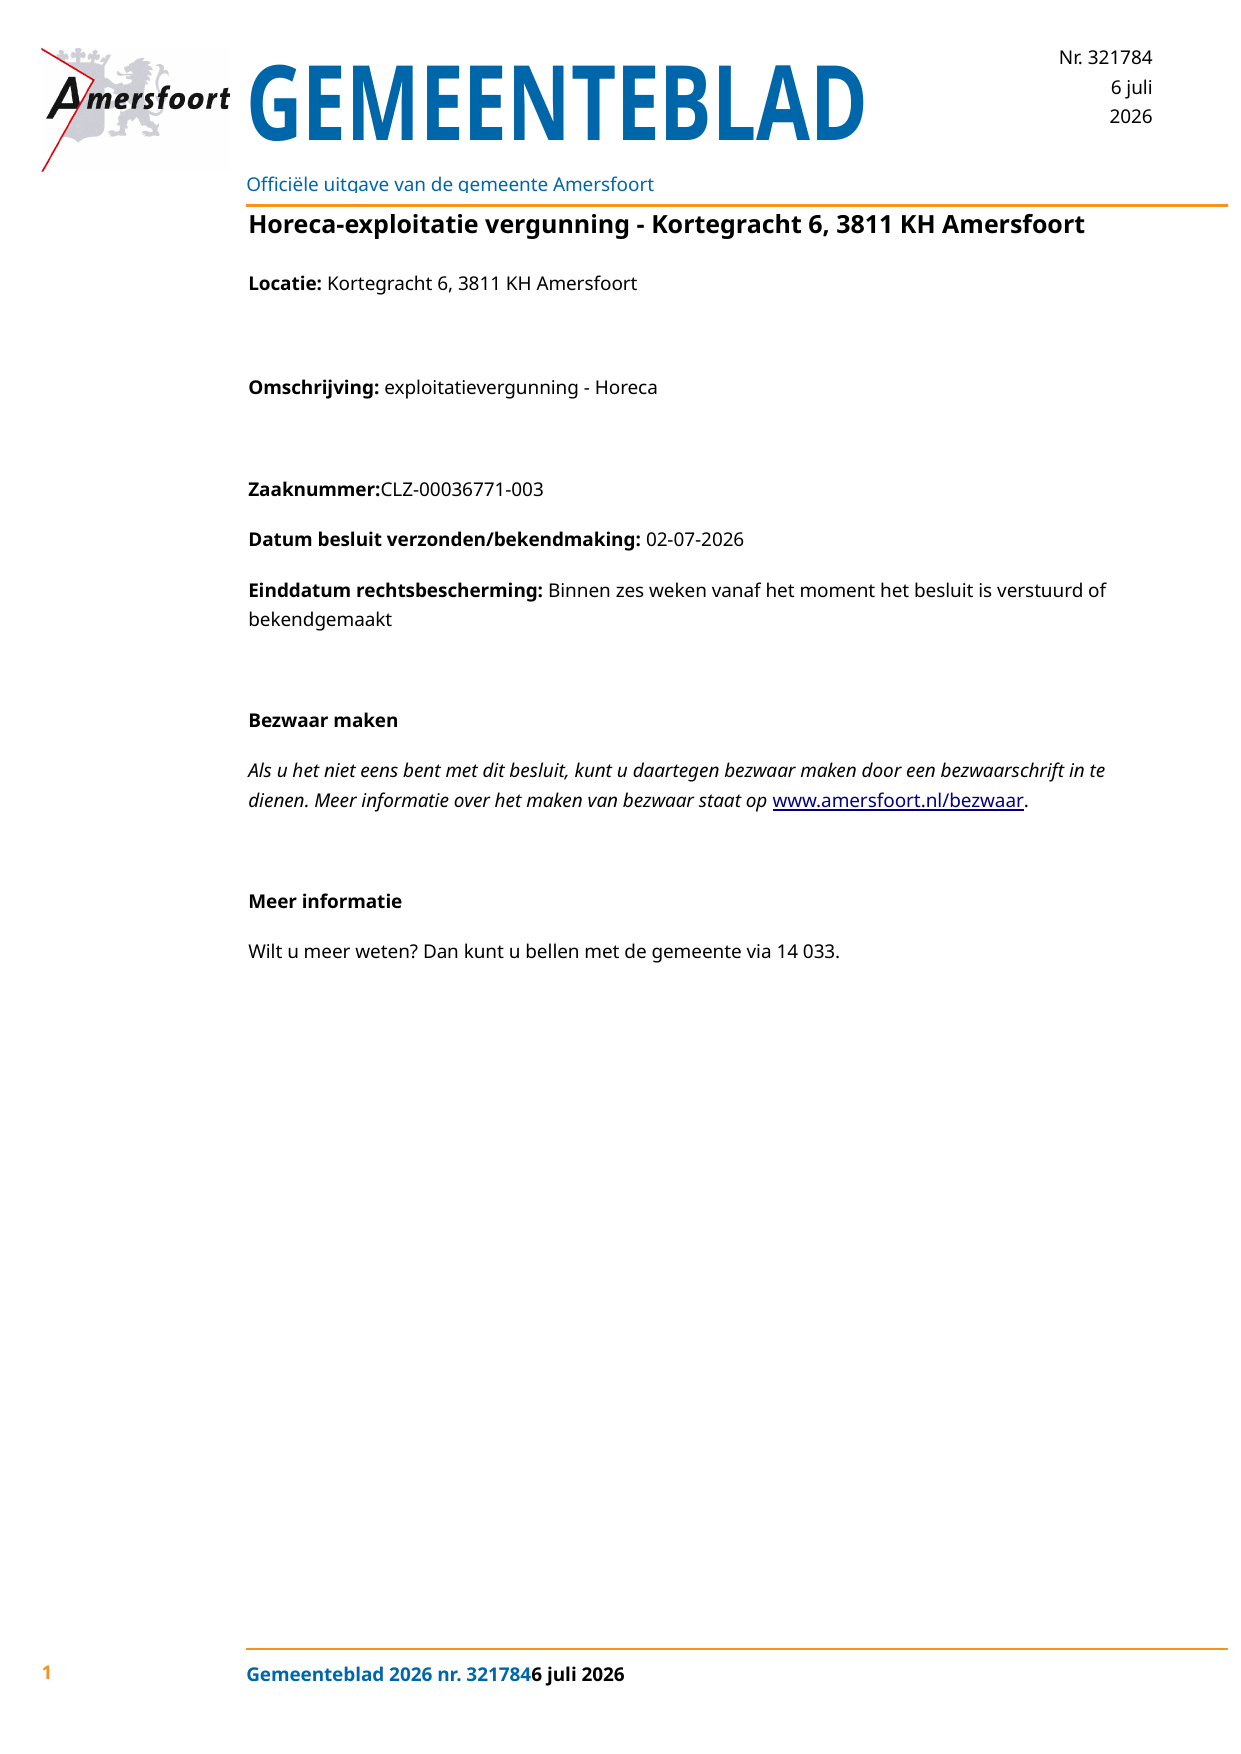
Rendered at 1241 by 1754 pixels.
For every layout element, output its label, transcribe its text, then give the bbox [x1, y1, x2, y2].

text Meer informatie [248, 888, 1152, 914]
text Als u het niet eens bent met dit besluit, kunt u daartegen bezwaar maken door een bezwaarschrift in te dienen. Meer informatie over het maken van bezwaar staat op www.amersfoort.nl/bezwaar. [248, 758, 1152, 813]
text Zaaknummer:CLZ-00036771-003 [248, 476, 1152, 502]
text Horeca-exploitatie vergunning - Kortegracht 6, 3811 KH Amersfoort [248, 207, 1152, 241]
text Locatie: Kortegracht 6, 3811 KH Amersfoort [248, 270, 1152, 296]
text Einddatum rechtsbescherming: Binnen zes weken vanaf het moment het besluit is verstuurd of bekendgemaakt [248, 577, 1152, 632]
text Bezwaar maken [248, 707, 1152, 733]
text ﻿Omschrijving: exploitatievergunning - Horeca [248, 371, 1152, 400]
text Wilt u meer weten? Dan kunt u bellen met de gemeente via 14 033. [248, 938, 1152, 964]
picture [41, 47, 231, 172]
text Datum besluit verzonden/bekendmaking: 02-07-2026 [248, 526, 1152, 552]
